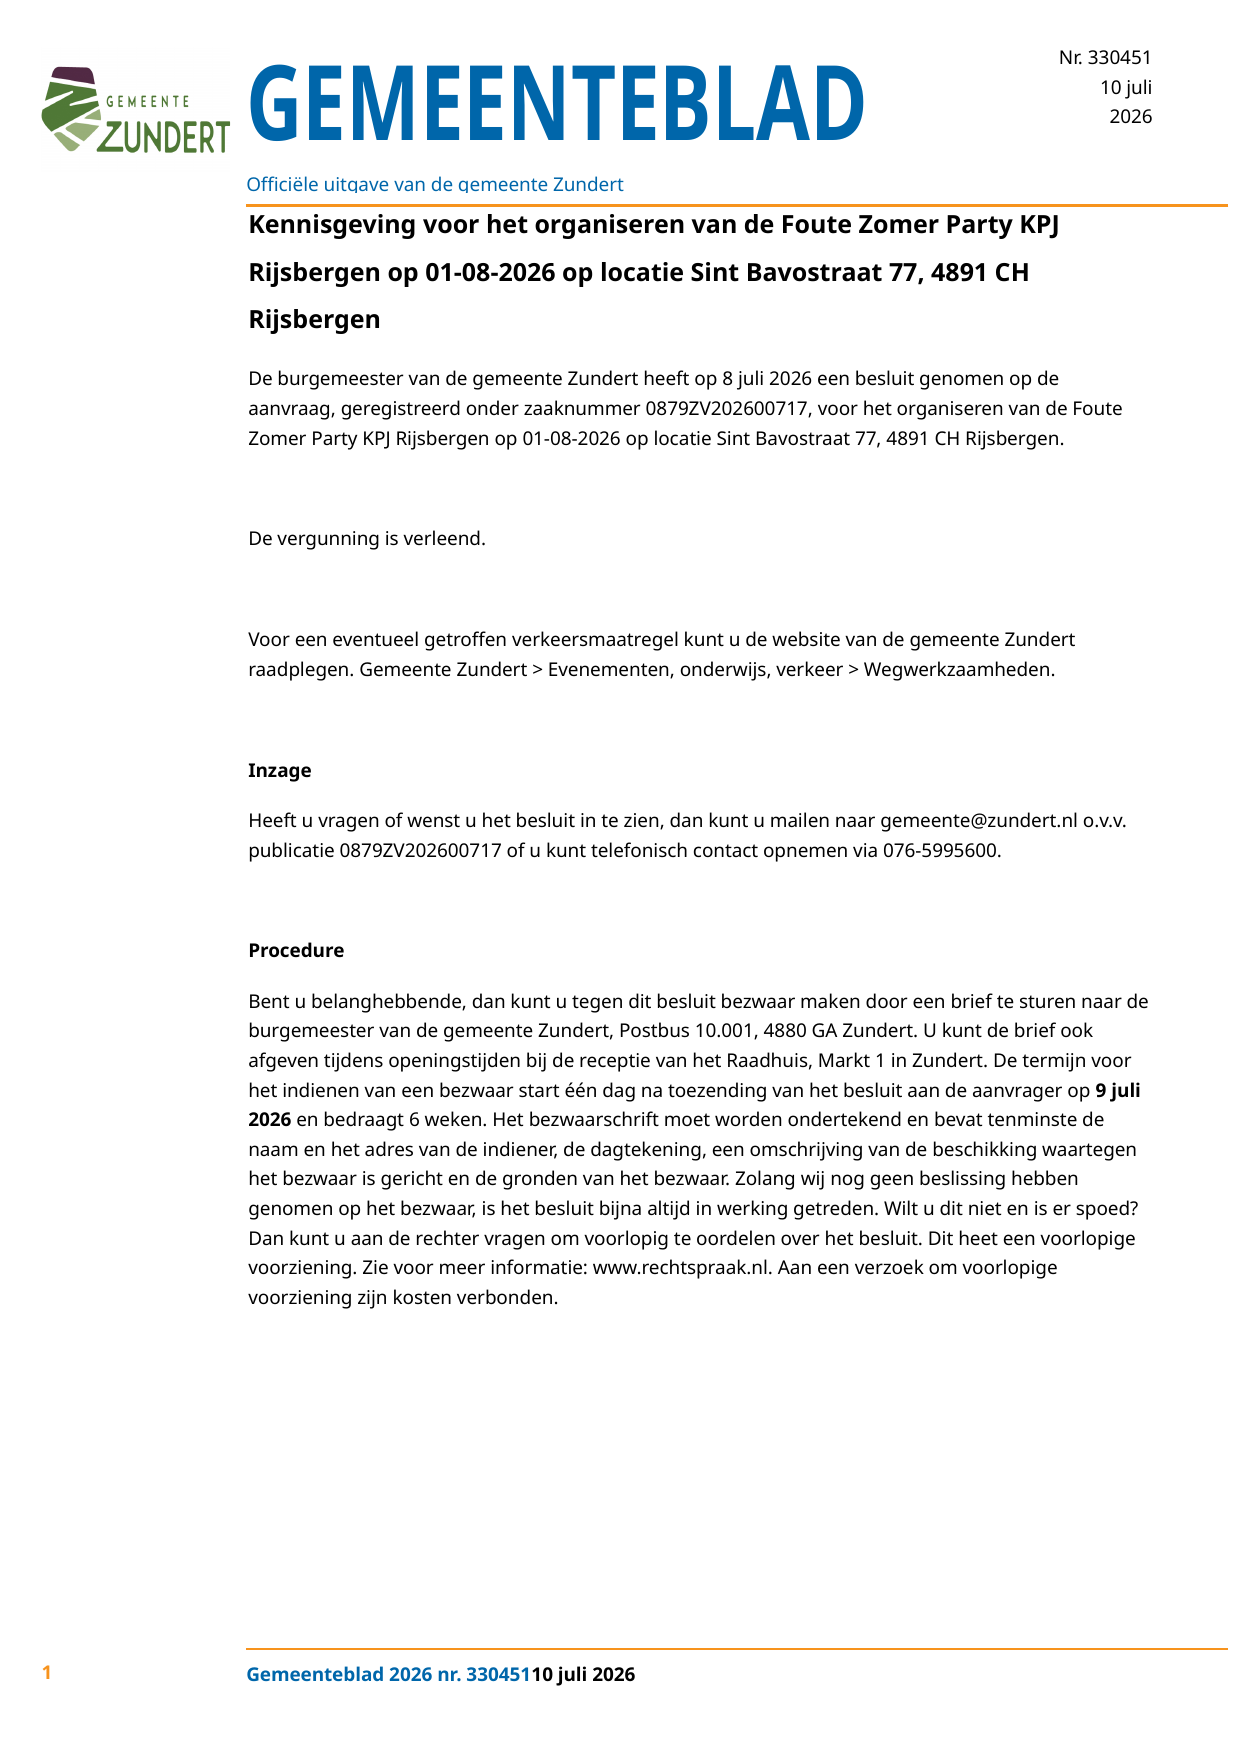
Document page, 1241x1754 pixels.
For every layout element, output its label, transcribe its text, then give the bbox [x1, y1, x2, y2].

text Voor een eventueel getroffen verkeersmaatregel kunt u de website van de gemeente Zundert raadplegen. Gemeente Zundert > Evenementen, onderwijs, verkeer > Wegwerkzaamheden. [248, 626, 1152, 682]
text De vergunning is verleend. [248, 526, 1152, 551]
picture [41, 47, 231, 172]
text Kennisgeving voor het organiseren van de Foute Zomer Party KPJ Rijsbergen op 01-08-2026 op locatie Sint Bavostraat 77, 4891 CH Rijsbergen [248, 207, 1152, 336]
text Inzage [248, 757, 1152, 782]
text Heeft u vragen of wenst u het besluit in te zien, dan kunt u mailen naar gemeente@zundert.nl o.v.v. publicatie 0879ZV202600717 of u kunt telefonisch contact opnemen via 076-5995600. [248, 807, 1152, 862]
text De burgemeester van de gemeente Zundert heeft op 8 juli 2026 een besluit genomen op de aanvraag, geregistreerd onder zaaknummer 0879ZV202600717, voor het organiseren van de Foute Zomer Party KPJ Rijsbergen op 01-08-2026 op locatie Sint Bavostraat 77, 4891 CH Rijsbergen. [248, 366, 1152, 450]
text Bent u belanghebbende, dan kunt u tegen dit besluit bezwaar maken door een brief te sturen naar de burgemeester van de gemeente Zundert, Postbus 10.001, 4880 GA Zundert. U kunt de brief ook afgeven tijdens openingstijden bij de receptie van het Raadhuis, Markt 1 in Zundert. De termijn voor het indienen van een bezwaar start één dag na toezending van het besluit aan de aanvrager op 9 juli 2026 en bedraagt 6 weken. Het bezwaarschrift moet worden ondertekend en bevat tenminste de naam en het adres van de indiener, de dagtekening, een omschrijving van de beschikking waartegen het bezwaar is gericht en de gronden van het bezwaar. Zolang wij nog geen beslissing hebben genomen op het bezwaar, is het besluit bijna altijd in werking getreden. Wilt u dit niet en is er spoed? Dan kunt u aan de rechter vragen om voorlopig te oordelen over het besluit. Dit heet een voorlopige voorziening. Zie voor meer informatie: www.rechtspraak.nl. Aan een verzoek om voorlopige voorziening zijn kosten verbonden. [248, 988, 1152, 1309]
text Procedure [248, 938, 1152, 963]
